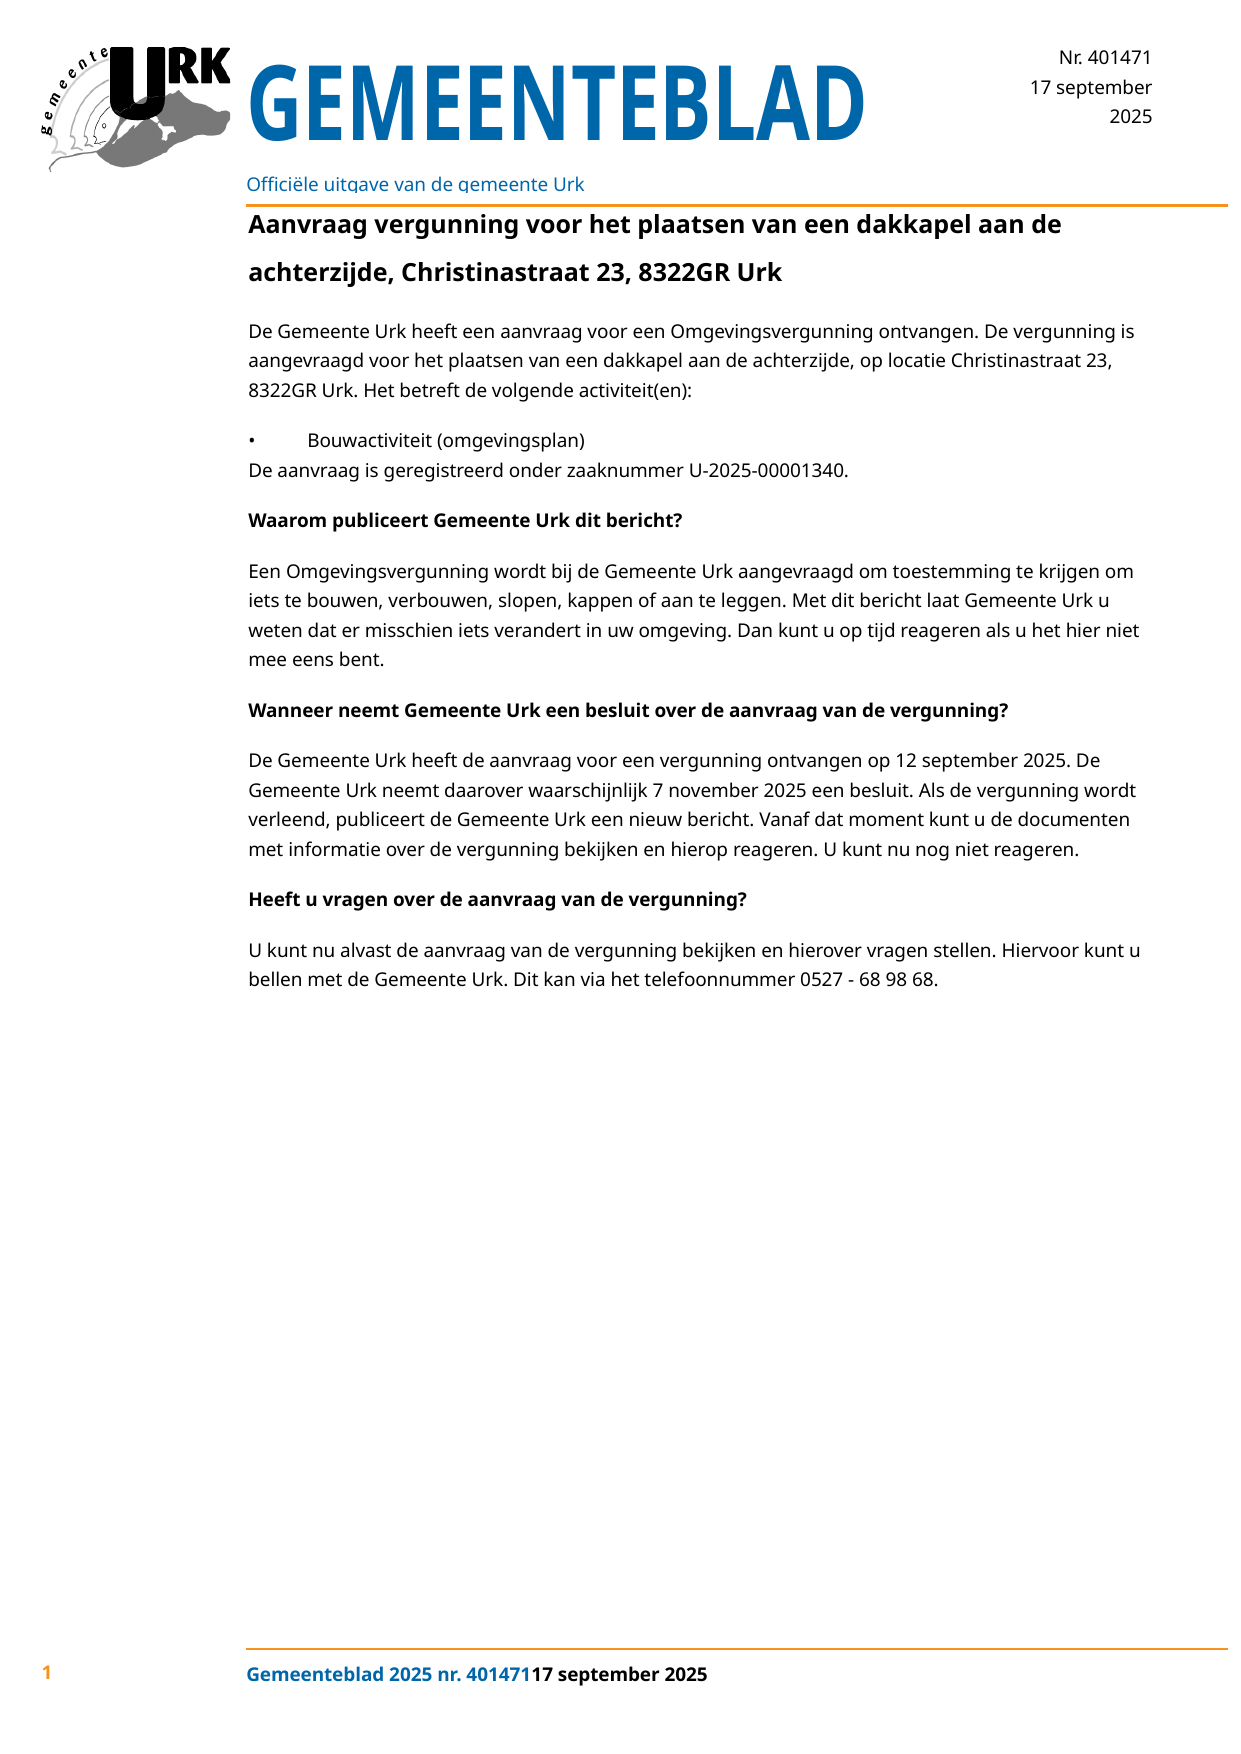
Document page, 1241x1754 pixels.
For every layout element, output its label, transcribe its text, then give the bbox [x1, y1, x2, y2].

picture [41, 47, 231, 172]
text De aanvraag is geregistreerd onder zaaknummer U-2025-00001340. [248, 457, 1152, 483]
text De Gemeente Urk heeft een aanvraag voor een Omgevingsvergunning ontvangen. De vergunning is aangevraagd voor het plaatsen van een dakkapel aan de achterzijde, op locatie Christinastraat 23, 8322GR Urk. Het betreft de volgende activiteit(en): [248, 318, 1152, 403]
text De Gemeente Urk heeft de aanvraag voor een vergunning ontvangen op 12 september 2025. De Gemeente Urk neemt daarover waarschijnlijk 7 november 2025 een besluit. Als de vergunning wordt verleend, publiceert de Gemeente Urk een nieuw bericht. Vanaf dat moment kunt u de documenten met informatie over de vergunning bekijken en hierop reageren. U kunt nu nog niet reageren. [248, 747, 1152, 862]
text Aanvraag vergunning voor het plaatsen van een dakkapel aan de achterzijde, Christinastraat 23, 8322GR Urk [248, 207, 1152, 288]
text Heeft u vragen over de aanvraag van de vergunning? [248, 887, 1152, 912]
text Een Omgevingsvergunning wordt bij de Gemeente Urk aangevraagd om toestemming te krijgen om iets te bouwen, verbouwen, slopen, kappen of aan te leggen. Met dit bericht laat Gemeente Urk u weten dat er misschien iets verandert in uw omgeving. Dan kunt u op tijd reageren als u het hier niet mee eens bent. [248, 558, 1152, 672]
list Bouwactiviteit (omgevingsplan) [248, 427, 1152, 453]
text Wanneer neemt Gemeente Urk een besluit over de aanvraag van de vergunning? [248, 697, 1152, 723]
text Waarom publiceert Gemeente Urk dit bericht? [248, 507, 1152, 533]
text U kunt nu alvast de aanvraag van de vergunning bekijken en hierover vragen stellen. Hiervoor kunt u bellen met de Gemeente Urk. Dit kan via het telefoonnummer 0527 - 68 98 68. [248, 937, 1152, 992]
